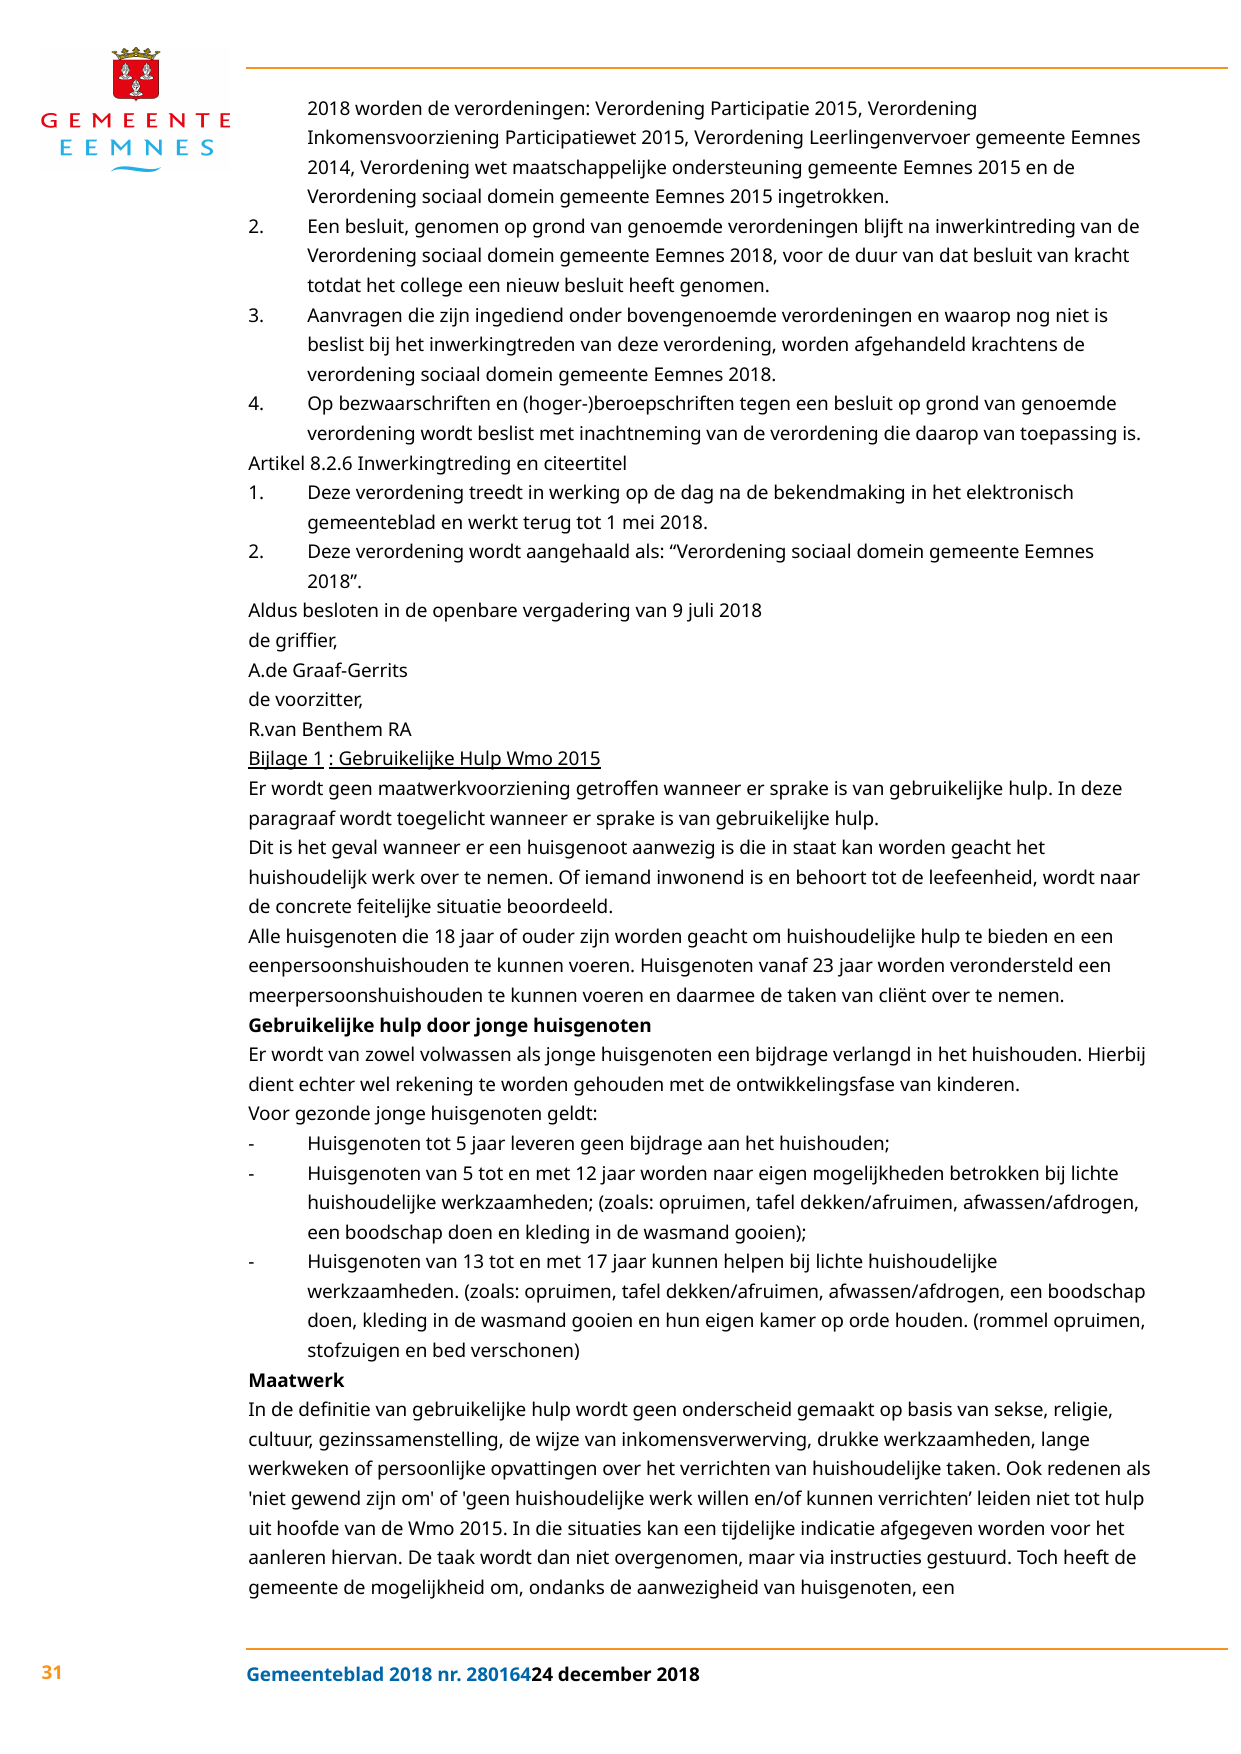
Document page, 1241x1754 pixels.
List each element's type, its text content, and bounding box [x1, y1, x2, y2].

list Huisgenoten tot 5 jaar leveren geen bijdrage aan het huishouden; [248, 1130, 1152, 1156]
list Op bezwaarschriften en (hoger-)beroepschriften tegen een besluit op grond van genoemde verordening wordt beslist met inachtneming van de verordening die daarop van toepassing is. [248, 391, 1152, 446]
text Dit is het geval wanneer er een huisgenoot aanwezig is die in staat kan worden geacht het huishoudelijk werk over te nemen. Of iemand inwonend is en behoort tot de leefeenheid, wordt naar de concrete feitelijke situatie beoordeeld. [248, 834, 1152, 919]
text In de definitie van gebruikelijke hulp wordt geen onderscheid gemaakt op basis van sekse, religie, cultuur, gezinssamenstelling, de wijze van inkomensverwerving, drukke werkzaamheden, lange werkweken of persoonlijke opvattingen over het verrichten van huishoudelijke taken. Ook redenen als 'niet gewend zijn om' of 'geen huishoudelijke werk willen en/of kunnen verrichten’ leiden niet tot hulp uit hoofde van de Wmo 2015. In die situaties kan een tijdelijke indicatie afgegeven worden voor het aanleren hiervan. De taak wordt dan niet overgenomen, maar via instructies gestuurd. Toch heeft de gemeente de mogelijkheid om, ondanks de aanwezigheid van huisgenoten, een [248, 1396, 1152, 1600]
list Huisgenoten van 13 tot en met 17 jaar kunnen helpen bij lichte huishoudelijke werkzaamheden. (zoals: opruimen, tafel dekken/afruimen, afwassen/afdrogen, een boodschap doen, kleding in de wasmand gooien en hun eigen kamer op orde houden. (rommel opruimen, stofzuigen en bed verschonen) [248, 1248, 1152, 1363]
text de griffier, [248, 627, 1152, 653]
list Aanvragen die zijn ingediend onder bovengenoemde verordeningen en waarop nog niet is beslist bij het inwerkingtreden van deze verordening, worden afgehandeld krachtens de verordening sociaal domein gemeente Eemnes 2018. [248, 302, 1152, 387]
text Gebruikelijke hulp door jonge huisgenoten [248, 1012, 1152, 1038]
text A.de Graaf-Gerrits [248, 657, 1152, 683]
text Er wordt geen maatwerkvoorziening getroffen wanneer er sprake is van gebruikelijke hulp. In deze paragraaf wordt toegelicht wanneer er sprake is van gebruikelijke hulp. [248, 775, 1152, 831]
text R.van Benthem RA [248, 716, 1152, 742]
text Alle huisgenoten die 18 jaar of ouder zijn worden geacht om huishoudelijke hulp te bieden en een eenpersoonshuishouden te kunnen voeren. Huisgenoten vanaf 23 jaar worden verondersteld een meerpersoonshuishouden te kunnen voeren en daarmee de taken van cliënt over te nemen. [248, 923, 1152, 1008]
text Voor gezonde jonge huisgenoten geldt: [248, 1101, 1152, 1126]
text de voorzitter, [248, 686, 1152, 712]
text Aldus besloten in de openbare vergadering van 9 juli 2018 [248, 598, 1152, 623]
text Artikel 8.2.6 Inwerkingtreding en citeertitel [248, 450, 1152, 476]
text Maatwerk [248, 1367, 1152, 1393]
list Huisgenoten van 5 tot en met 12 jaar worden naar eigen mogelijkheden betrokken bij lichte huishoudelijke werkzaamheden; (zoals: opruimen, tafel dekken/afruimen, afwassen/afdrogen, een boodschap doen en kleding in de wasmand gooien); [248, 1160, 1152, 1245]
picture [41, 47, 231, 172]
list Deze verordening treedt in werking op de dag na de bekendmaking in het elektronisch gemeenteblad en werkt terug tot 1 mei 2018. [248, 479, 1152, 535]
list 2018 worden de verordeningen: Verordening Participatie 2015, Verordening Inkomensvoorziening Participatiewet 2015, Verordening Leerlingenvervoer gemeente Eemnes 2014, Verordening wet maatschappelijke ondersteuning gemeente Eemnes 2015 en de Verordening sociaal domein gemeente Eemnes 2015 ingetrokken. [248, 95, 1152, 209]
list Deze verordening wordt aangehaald als: “Verordening sociaal domein gemeente Eemnes 2018”. [248, 538, 1152, 594]
text Er wordt van zowel volwassen als jonge huisgenoten een bijdrage verlangd in het huishouden. Hierbij dient echter wel rekening te worden gehouden met de ontwikkelingsfase van kinderen. [248, 1041, 1152, 1097]
list Een besluit, genomen op grond van genoemde verordeningen blijft na inwerkintreding van de Verordening sociaal domein gemeente Eemnes 2018, voor de duur van dat besluit van kracht totdat het college een nieuw besluit heeft genomen. [248, 213, 1152, 298]
text Bijlage 1 : Gebruikelijke Hulp Wmo 2015 [248, 746, 1152, 771]
